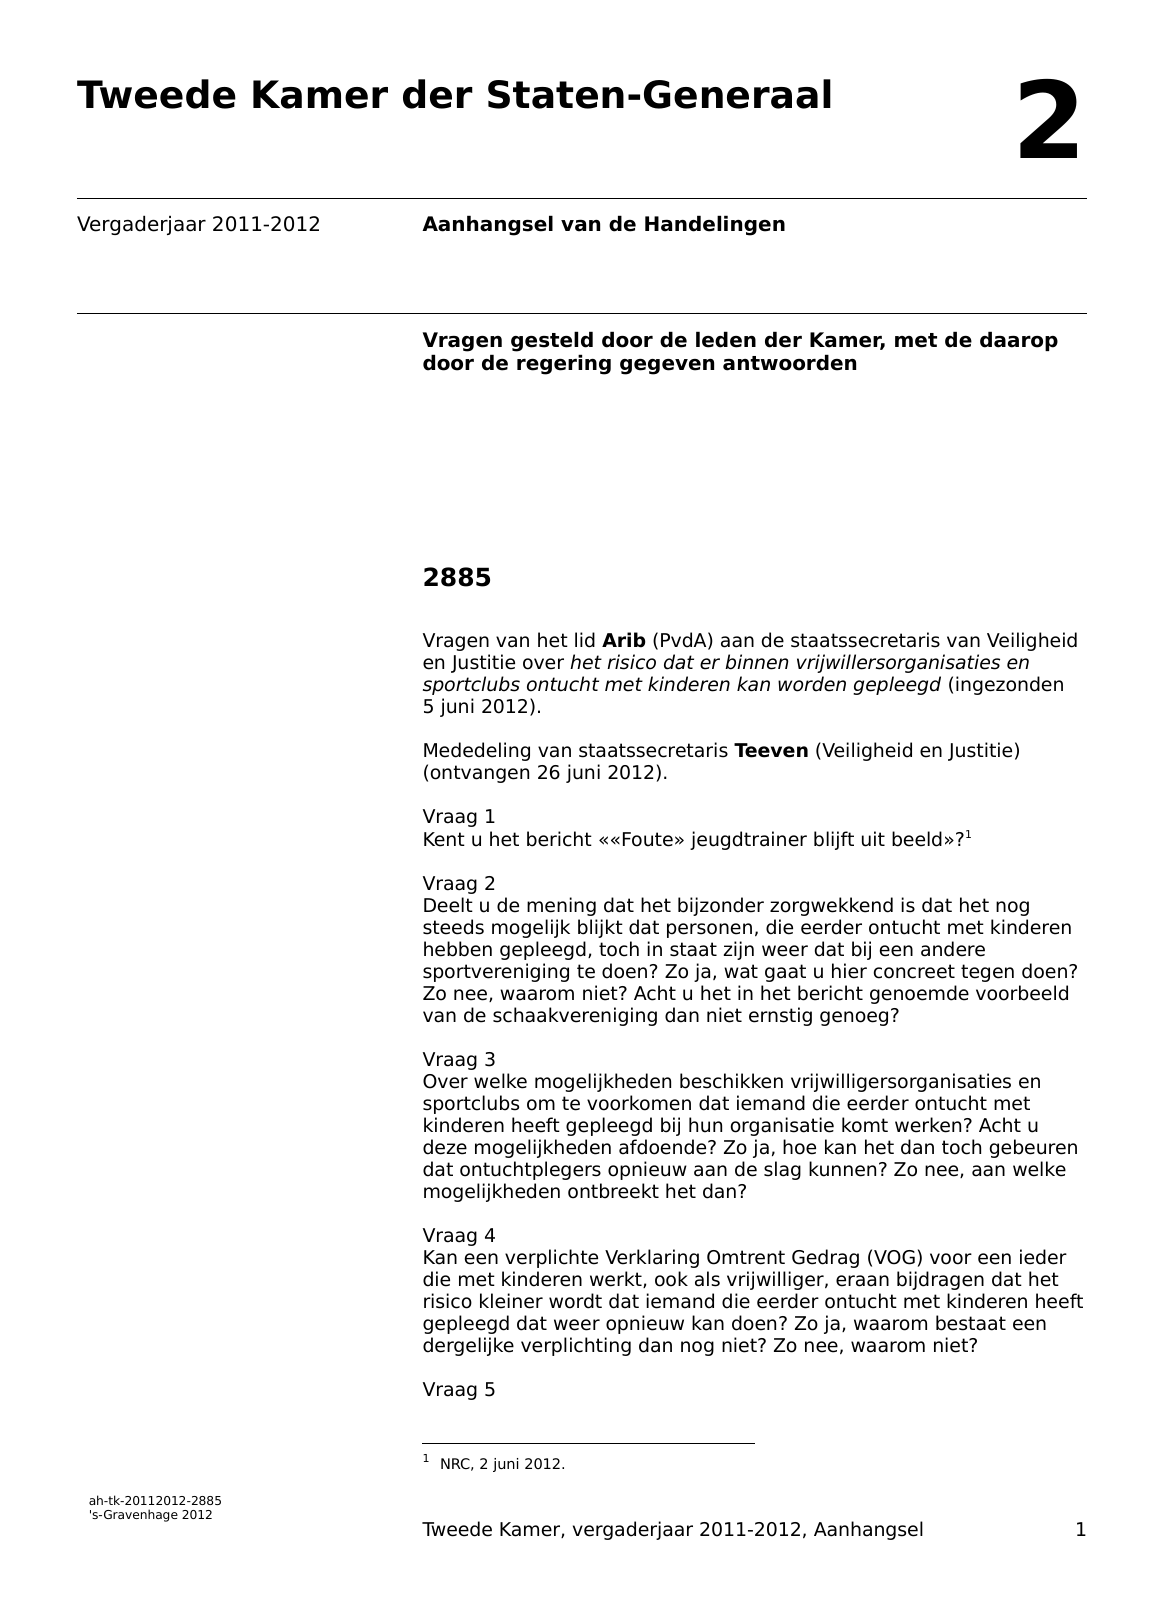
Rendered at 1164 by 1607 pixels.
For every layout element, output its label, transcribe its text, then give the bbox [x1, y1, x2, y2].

text Over welke mogelijkheden beschikken vrijwilligersorganisaties en sportclubs om te voorkomen dat iemand die eerder ontucht met kinderen heeft gepleegd bij hun organisatie komt werken? Acht u deze mogelijkheden afdoende? Zo ja, hoe kan het dan toch gebeuren dat ontuchtplegers opnieuw aan de slag kunnen? Zo nee, aan welke mogelijkheden ontbreekt het dan? [422, 1071, 1087, 1202]
text ah-tk-20112012-2885 [88, 1494, 323, 1508]
table_header Tweede Kamer der Staten-Generaal [77, 59, 886, 198]
text Kan een verplichte Verklaring Omtrent Gedrag (VOG) voor een ieder die met kinderen werkt, ook als vrijwilliger, eraan bijdragen dat het risico kleiner wordt dat iemand die eerder ontucht met kinderen heeft gepleegd dat weer opnieuw kan doen? Zo ja, waarom bestaat een dergelijke verplichting dan nog niet? Zo nee, waarom niet? [422, 1247, 1087, 1357]
text Vraag 3 [422, 1049, 1087, 1071]
text Vraag 2 [422, 873, 1087, 894]
text Deelt u de mening dat het bijzonder zorgwekkend is dat het nog steeds mogelijk blijkt dat personen, die eerder ontucht met kinderen hebben gepleegd, toch in staat zijn weer dat bij een andere sportvereniging te doen? Zo ja, wat gaat u hier concreet tegen doen? Zo nee, waarom niet? Acht u het in het bericht genoemde voorbeeld van de schaakvereniging dan niet ernstig genoeg? [422, 894, 1087, 1026]
text NRC, 2 juni 2012. [422, 1452, 1087, 1474]
text Vraag 4 [422, 1225, 1087, 1247]
text Mededeling van staatssecretaris Teeven (Veiligheid en Justitie) (ontvangen 26 juni 2012). [422, 740, 1087, 784]
table_cell Vragen gesteld door de leden der Kamer, met de daarop door de regering gegeven antwoorden [422, 314, 1087, 375]
text 2885 [422, 563, 1087, 592]
text Vraag 5 [422, 1379, 1087, 1401]
text Kent u het bericht ««Foute» jeugdtrainer blijft uit beeld»? [422, 828, 1087, 850]
table_header 2 [886, 59, 1087, 198]
table_cell Vergaderjaar 2011-2012 [77, 199, 422, 313]
table_cell Aanhangsel van de Handelingen [422, 199, 1087, 313]
table_cell [77, 314, 422, 375]
text Vraag 1 [422, 806, 1087, 828]
text 's-Gravenhage 2012 [88, 1508, 323, 1522]
text Vragen van het lid Arib (PvdA) aan de staatssecretaris van Veiligheid en Justitie over het risico dat er binnen vrijwillersorganisaties en sportclubs ontucht met kinderen kan worden gepleegd (ingezonden 5 juni 2012). [422, 630, 1087, 718]
